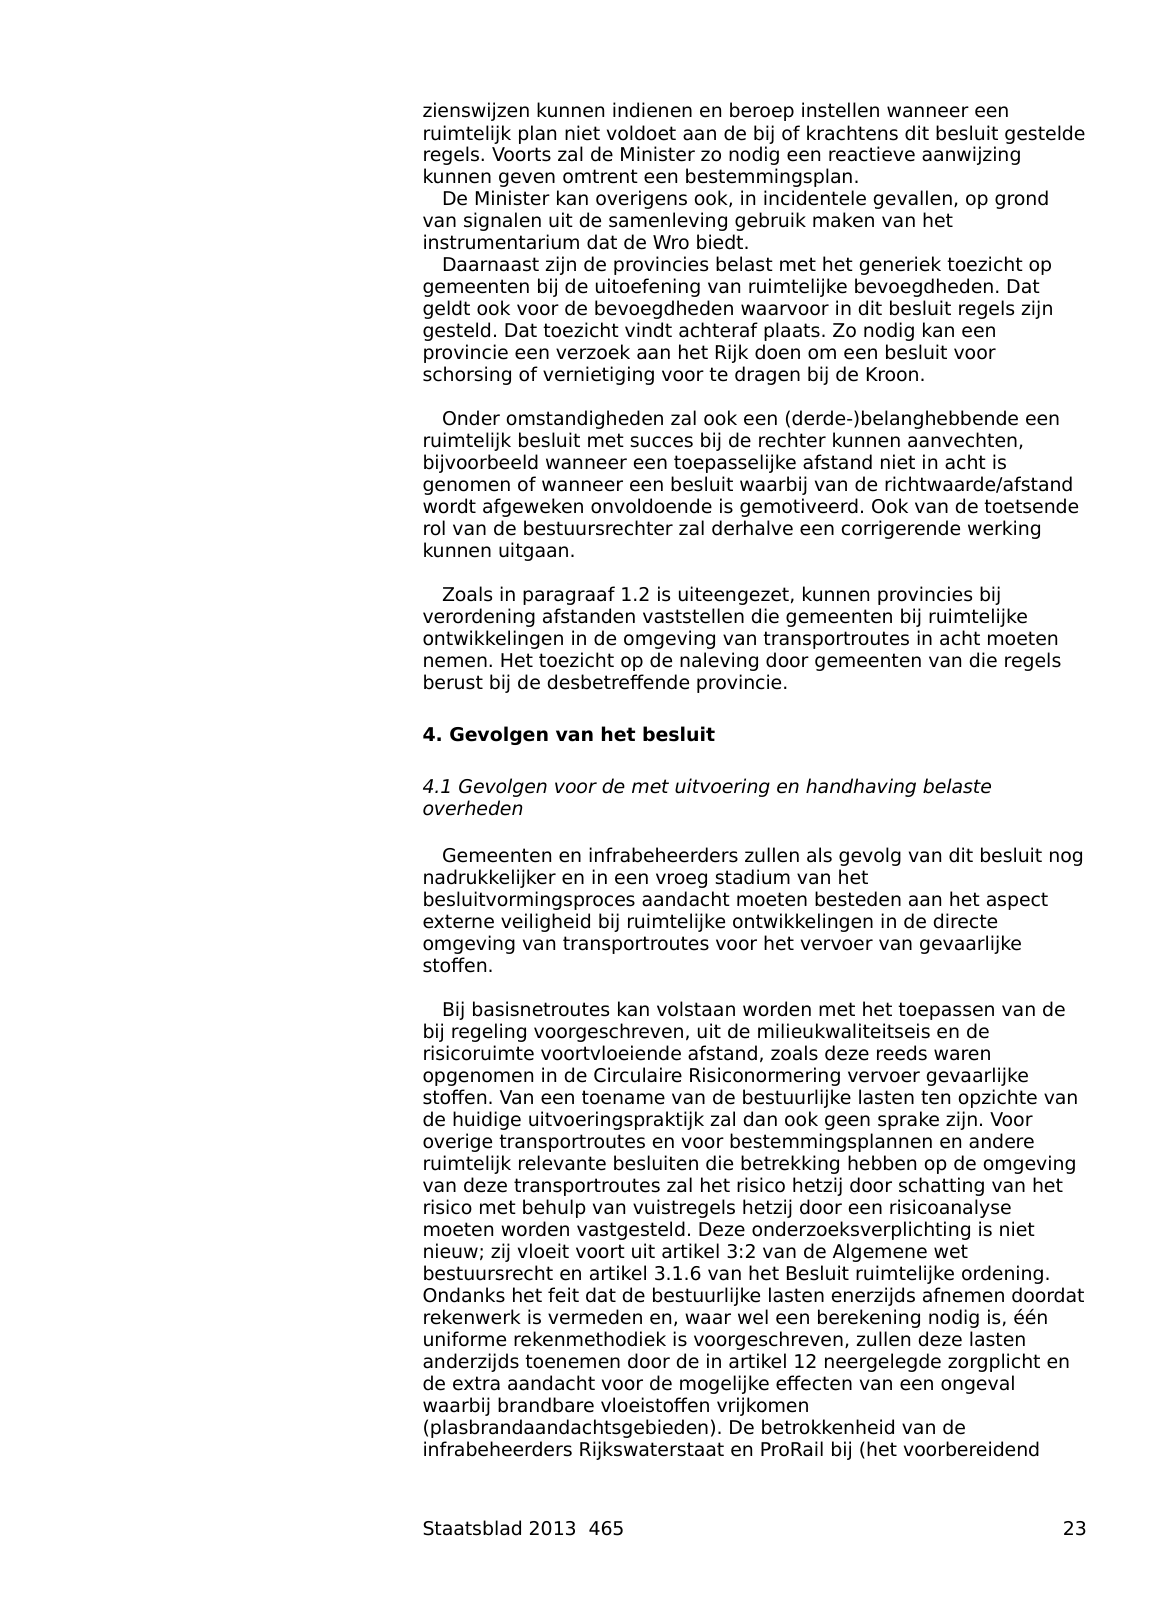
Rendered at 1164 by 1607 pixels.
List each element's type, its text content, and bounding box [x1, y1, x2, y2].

text De Minister kan overigens ook, in incidentele gevallen, op grond van signalen uit de samenleving gebruik maken van het instrumentarium dat de Wro biedt. [422, 188, 1087, 254]
text Daarnaast zijn de provincies belast met het generiek toezicht op gemeenten bij de uitoefening van ruimtelijke bevoegdheden. Dat geldt ook voor de bevoegdheden waarvoor in dit besluit regels zijn gesteld. Dat toezicht vindt achteraf plaats. Zo nodig kan een provincie een verzoek aan het Rijk doen om een besluit voor schorsing of vernietiging voor te dragen bij de Kroon. [422, 254, 1087, 386]
subtitle 4. Gevolgen van het besluit [422, 724, 1087, 746]
subtitle 4.1 Gevolgen voor de met uitvoering en handhaving belaste overheden [422, 776, 1087, 820]
text Zoals in paragraaf 1.2 is uiteengezet, kunnen provincies bij verordening afstanden vaststellen die gemeenten bij ruimtelijke ontwikkelingen in de omgeving van transportroutes in acht moeten nemen. Het toezicht op de naleving door gemeenten van die regels berust bij de desbetreffende provincie. [422, 584, 1087, 694]
text Gemeenten en infrabeheerders zullen als gevolg van dit besluit nog nadrukkelijker en in een vroeg stadium van het besluitvormingsproces aandacht moeten besteden aan het aspect externe veiligheid bij ruimtelijke ontwikkelingen in de directe omgeving van transportroutes voor het vervoer van gevaarlijke stoffen. [422, 845, 1087, 977]
text zienswijzen kunnen indienen en beroep instellen wanneer een ruimtelijk plan niet voldoet aan de bij of krachtens dit besluit gestelde regels. Voorts zal de Minister zo nodig een reactieve aanwijzing kunnen geven omtrent een bestemmingsplan. [422, 100, 1087, 188]
text Bij basisnetroutes kan volstaan worden met het toepassen van de bij regeling voorgeschreven, uit de milieukwaliteitseis en de risicoruimte voortvloeiende afstand, zoals deze reeds waren opgenomen in de Circulaire Risiconormering vervoer gevaarlijke stoffen. Van een toename van de bestuurlijke lasten ten opzichte van de huidige uitvoeringspraktijk zal dan ook geen sprake zijn. Voor overige transportroutes en voor bestemmingsplannen en andere ruimtelijk relevante besluiten die betrekking hebben op de omgeving van deze transportroutes zal het risico hetzij door schatting van het risico met behulp van vuistregels hetzij door een risicoanalyse moeten worden vastgesteld. Deze onderzoeksverplichting is niet nieuw; zij vloeit voort uit artikel 3:2 van de Algemene wet bestuursrecht en artikel 3.1.6 van het Besluit ruimtelijke ordening. Ondanks het feit dat de bestuurlijke lasten enerzijds afnemen doordat rekenwerk is vermeden en, waar wel een berekening nodig is, één uniforme rekenmethodiek is voorgeschreven, zullen deze lasten anderzijds toenemen door de in artikel 12 neergelegde zorgplicht en de extra aandacht voor de mogelijke effecten van een ongeval waarbij brandbare vloeistoffen vrijkomen (plasbrandaandachtsgebieden). De betrokkenheid van de infrabeheerders Rijkswaterstaat en ProRail bij (het voorbereidend [422, 999, 1087, 1461]
text Onder omstandigheden zal ook een (derde-)belanghebbende een ruimtelijk besluit met succes bij de rechter kunnen aanvechten, bijvoorbeeld wanneer een toepasselijke afstand niet in acht is genomen of wanneer een besluit waarbij van de richtwaarde/afstand wordt afgeweken onvoldoende is gemotiveerd. Ook van de toetsende rol van de bestuursrechter zal derhalve een corrigerende werking kunnen uitgaan. [422, 408, 1087, 562]
